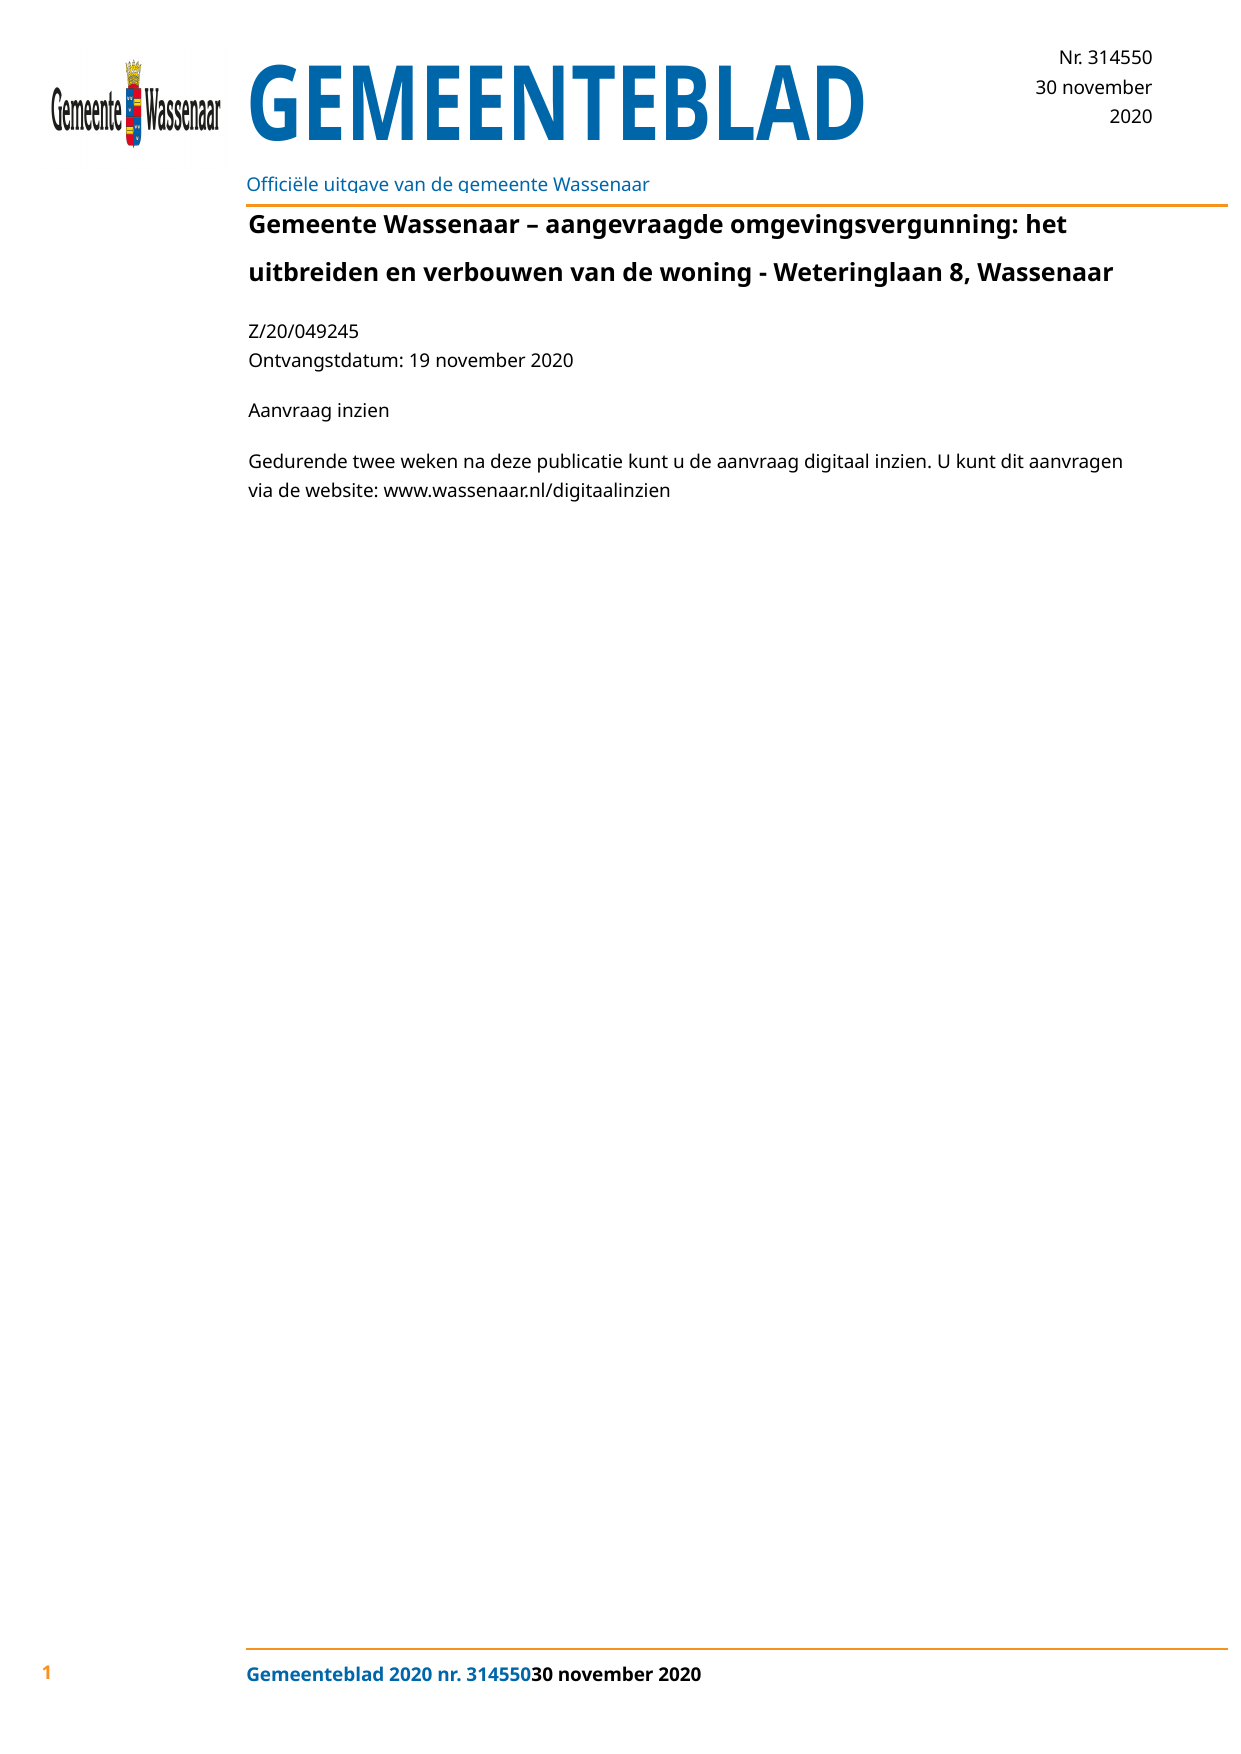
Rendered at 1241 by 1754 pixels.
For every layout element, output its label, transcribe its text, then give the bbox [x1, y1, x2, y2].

text Gedurende twee weken na deze publicatie kunt u de aanvraag digitaal inzien. U kunt dit aanvragen via de website: www.wassenaar.nl/digitaalinzien [248, 448, 1152, 503]
text Ontvangstdatum: 19 november 2020 [248, 347, 1152, 373]
table_header Z/20/049245 [248, 318, 1152, 344]
text Gemeente Wassenaar – aangevraagde omgevingsvergunning: het uitbreiden en verbouwen van de woning - Weteringlaan 8, Wassenaar [248, 207, 1152, 288]
picture [41, 47, 231, 172]
text Aanvraag inzien [248, 397, 1152, 423]
